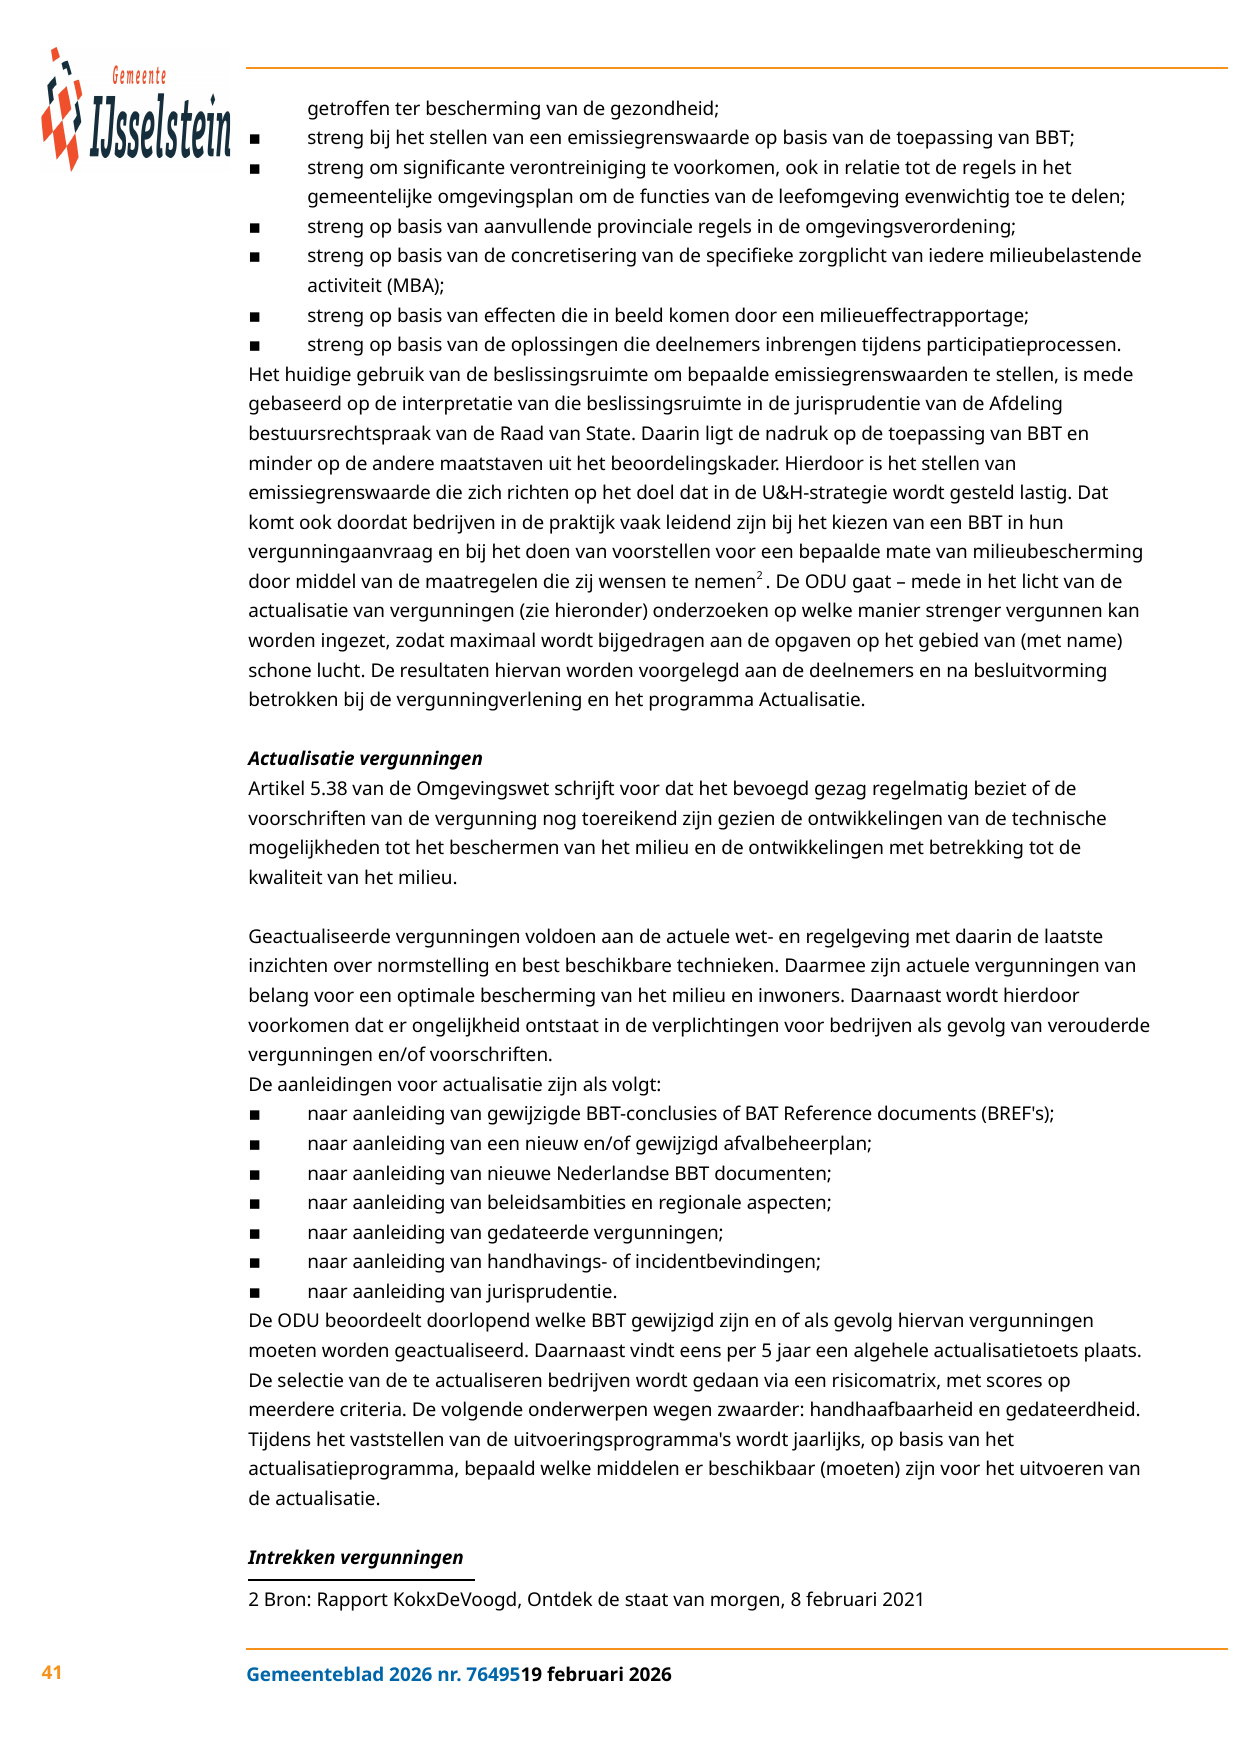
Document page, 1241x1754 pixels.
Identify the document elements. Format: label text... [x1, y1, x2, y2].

list naar aanleiding van nieuwe Nederlandse BBT documenten; [248, 1160, 1152, 1186]
list streng om significante verontreiniging te voorkomen, ook in relatie tot de regels in het gemeentelijke omgevingsplan om de functies van de leefomgeving evenwichtig toe te delen; [248, 154, 1152, 209]
list naar aanleiding van gewijzigde BBT-conclusies of BAT Reference documents (BREF's); [248, 1101, 1152, 1126]
list streng op basis van de concretisering van de specifieke zorgplicht van iedere milieubelastende activiteit (MBA); [248, 243, 1152, 298]
text De aanleidingen voor actualisatie zijn als volgt: [248, 1071, 1152, 1097]
list naar aanleiding van handhavings- of incidentbevindingen; [248, 1248, 1152, 1274]
picture [41, 47, 231, 172]
text Het huidige gebruik van de beslissingsruimte om bepaalde emissiegrenswaarden te stellen, is mede gebaseerd op de interpretatie van die beslissingsruimte in de jurisprudentie van de Afdeling bestuursrechtspraak van de Raad van State. Daarin ligt de nadruk op de toepassing van BBT en minder op de andere maatstaven uit het beoordelingskader. Hierdoor is het stellen van emissiegrenswaarde die zich richten op het doel dat in de U&H-strategie wordt gesteld lastig. Dat komt ook doordat bedrijven in de praktijk vaak leidend zijn bij het kiezen van een BBT in hun vergunningaanvraag en bij het doen van voorstellen voor een bepaalde mate van milieubescherming door middel van de maatregelen die zij wensen te nemen. De ODU gaat – mede in het licht van de actualisatie van vergunningen (zie hieronder) onderzoeken op welke manier strenger vergunnen kan worden ingezet, zodat maximaal wordt bijgedragen aan de opgaven op het gebied van (met name) schone lucht. De resultaten hiervan worden voorgelegd aan de deelnemers en na besluitvorming betrokken bij de vergunningverlening en het programma Actualisatie. [248, 361, 1152, 712]
text Geactualiseerde vergunningen voldoen aan de actuele wet- en regelgeving met daarin de laatste inzichten over normstelling en best beschikbare technieken. Daarmee zijn actuele vergunningen van belang voor een optimale bescherming van het milieu en inwoners. Daarnaast wordt hierdoor voorkomen dat er ongelijkheid ontstaat in de verplichtingen voor bedrijven als gevolg van verouderde vergunningen en/of voorschriften. [248, 923, 1152, 1067]
text Artikel 5.38 van de Omgevingswet schrijft voor dat het bevoegd gezag regelmatig beziet of de voorschriften van de vergunning nog toereikend zijn gezien de ontwikkelingen van de technische mogelijkheden tot het beschermen van het milieu en de ontwikkelingen met betrekking tot de kwaliteit van het milieu. [248, 775, 1152, 890]
list naar aanleiding van beleidsambities en regionale aspecten; [248, 1189, 1152, 1215]
list getroffen ter bescherming van de gezondheid; [248, 95, 1152, 121]
list naar aanleiding van een nieuw en/of gewijzigd afvalbeheerplan; [248, 1130, 1152, 1156]
text De ODU beoordeelt doorlopend welke BBT gewijzigd zijn en of als gevolg hiervan vergunningen moeten worden geactualiseerd. Daarnaast vindt eens per 5 jaar een algehele actualisatietoets plaats. De selectie van de te actualiseren bedrijven wordt gedaan via een risicomatrix, met scores op meerdere criteria. De volgende onderwerpen wegen zwaarder: handhaafbaarheid en gedateerdheid. Tijdens het vaststellen van de uitvoeringsprogramma's wordt jaarlijks, op basis van het actualisatieprogramma, bepaald welke middelen er beschikbaar (moeten) zijn voor het uitvoeren van de actualisatie. [248, 1308, 1152, 1511]
list naar aanleiding van gedateerde vergunningen; [248, 1219, 1152, 1245]
list streng op basis van effecten die in beeld komen door een milieueffectrapportage; [248, 302, 1152, 328]
text Bron: Rapport KokxDeVoogd, Ontdek de staat van morgen, 8 februari 2021 [248, 1586, 1152, 1612]
list streng op basis van aanvullende provinciale regels in de omgevingsverordening; [248, 213, 1152, 239]
list streng op basis van de oplossingen die deelnemers inbrengen tijdens participatieprocessen. [248, 331, 1152, 357]
list streng bij het stellen van een emissiegrenswaarde op basis van de toepassing van BBT; [248, 124, 1152, 150]
list naar aanleiding van jurisprudentie. [248, 1278, 1152, 1304]
text Actualisatie vergunningen [248, 746, 1152, 771]
text Intrekken vergunningen [248, 1544, 1152, 1570]
